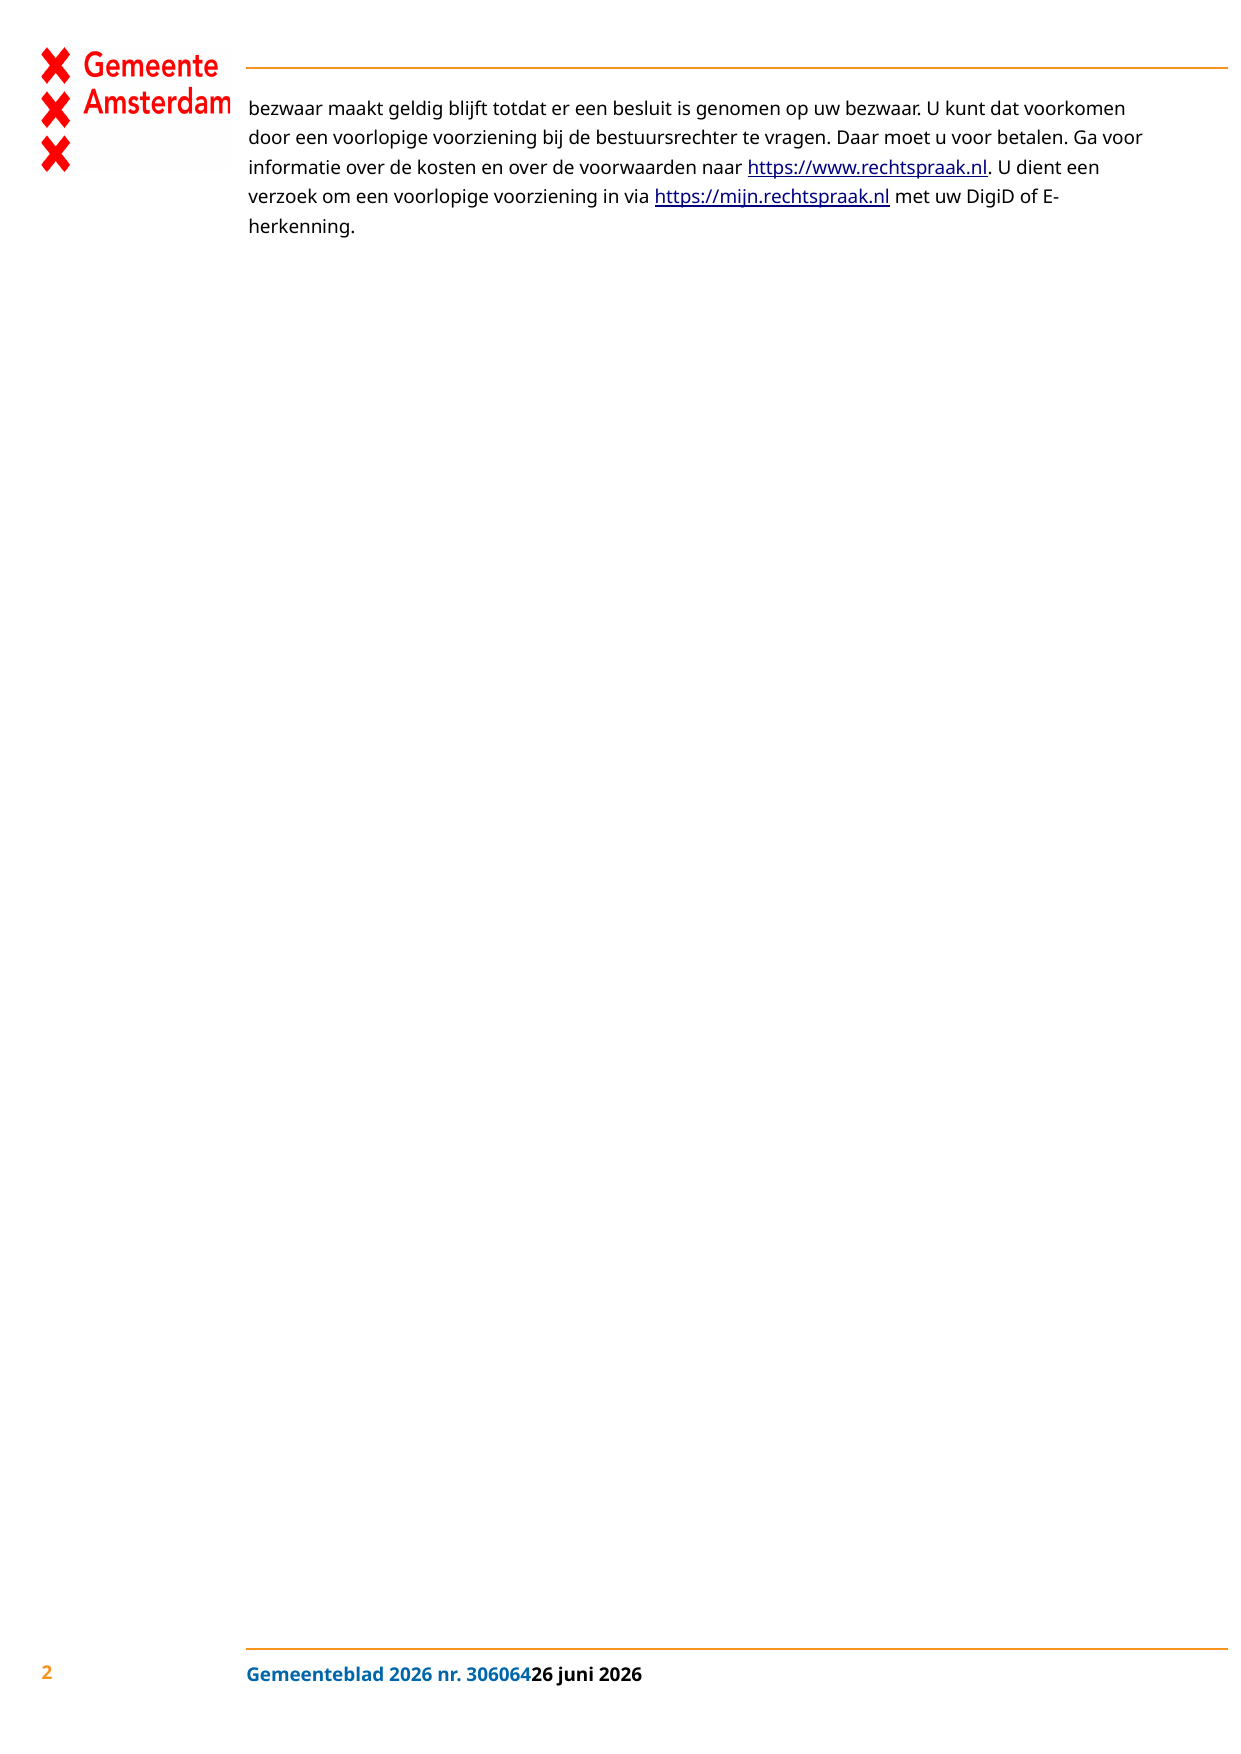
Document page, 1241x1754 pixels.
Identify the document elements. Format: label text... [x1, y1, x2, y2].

picture [41, 47, 231, 172]
text bezwaar maakt geldig blijft totdat er een besluit is genomen op uw bezwaar. U kunt dat voorkomen door een voorlopige voorziening bij de bestuursrechter te vragen. Daar moet u voor betalen. Ga voor informatie over de kosten en over de voorwaarden naar https://www.rechtspraak.nl. U dient een verzoek om een voorlopige voorziening in via https://mijn.rechtspraak.nl met uw DigiD of E-herkenning. [248, 95, 1152, 239]
